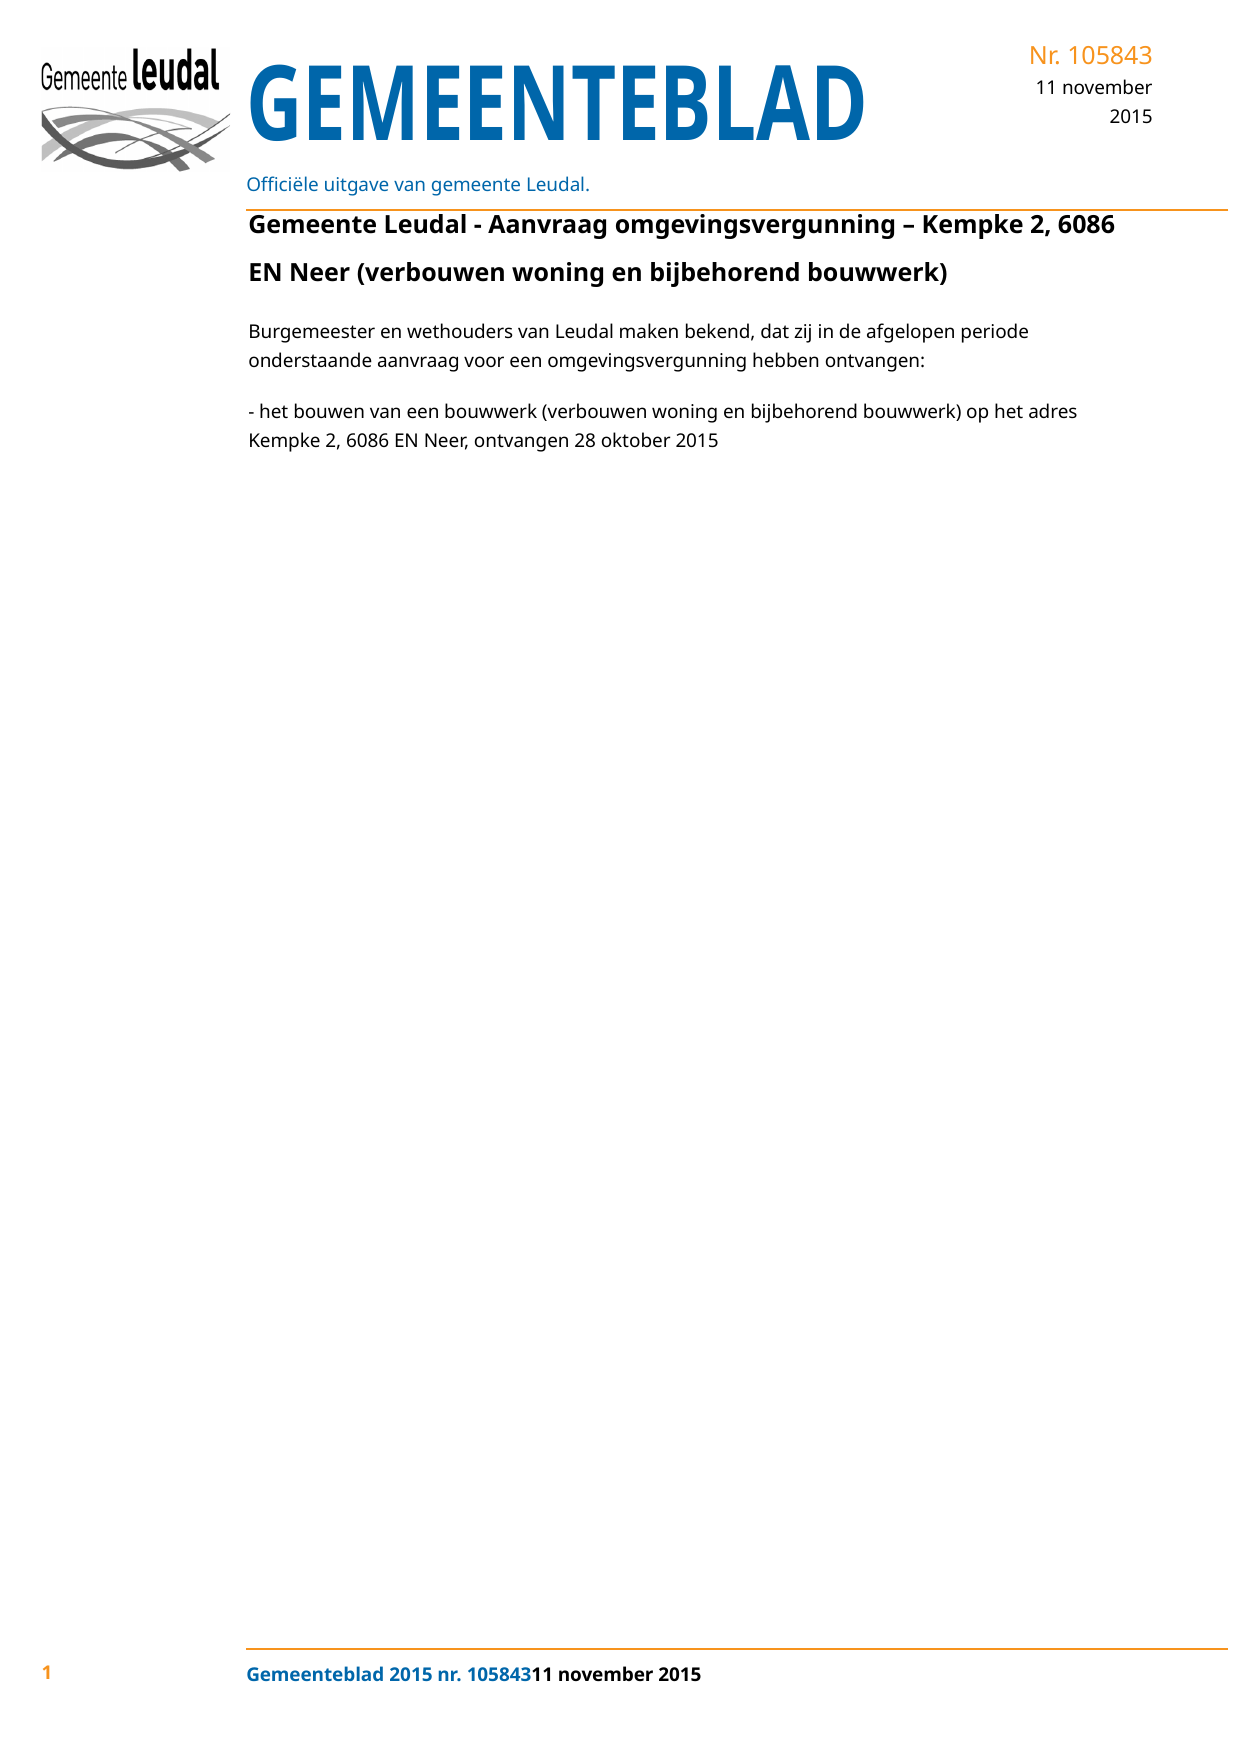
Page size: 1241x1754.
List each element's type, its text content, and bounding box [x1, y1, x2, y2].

text Gemeente Leudal - Aanvraag omgevingsvergunning – Kempke 2, 6086 EN Neer (verbouwen woning en bijbehorend bouwwerk) [248, 211, 1152, 288]
picture [41, 47, 231, 172]
text Burgemeester en wethouders van Leudal maken bekend, dat zij in de afgelopen periode onderstaande aanvraag voor een omgevingsvergunning hebben ontvangen: [248, 318, 1152, 373]
text - het bouwen van een bouwwerk (verbouwen woning en bijbehorend bouwwerk) op het adres Kempke 2, 6086 EN Neer, ontvangen 28 oktober 2015 [248, 398, 1152, 453]
